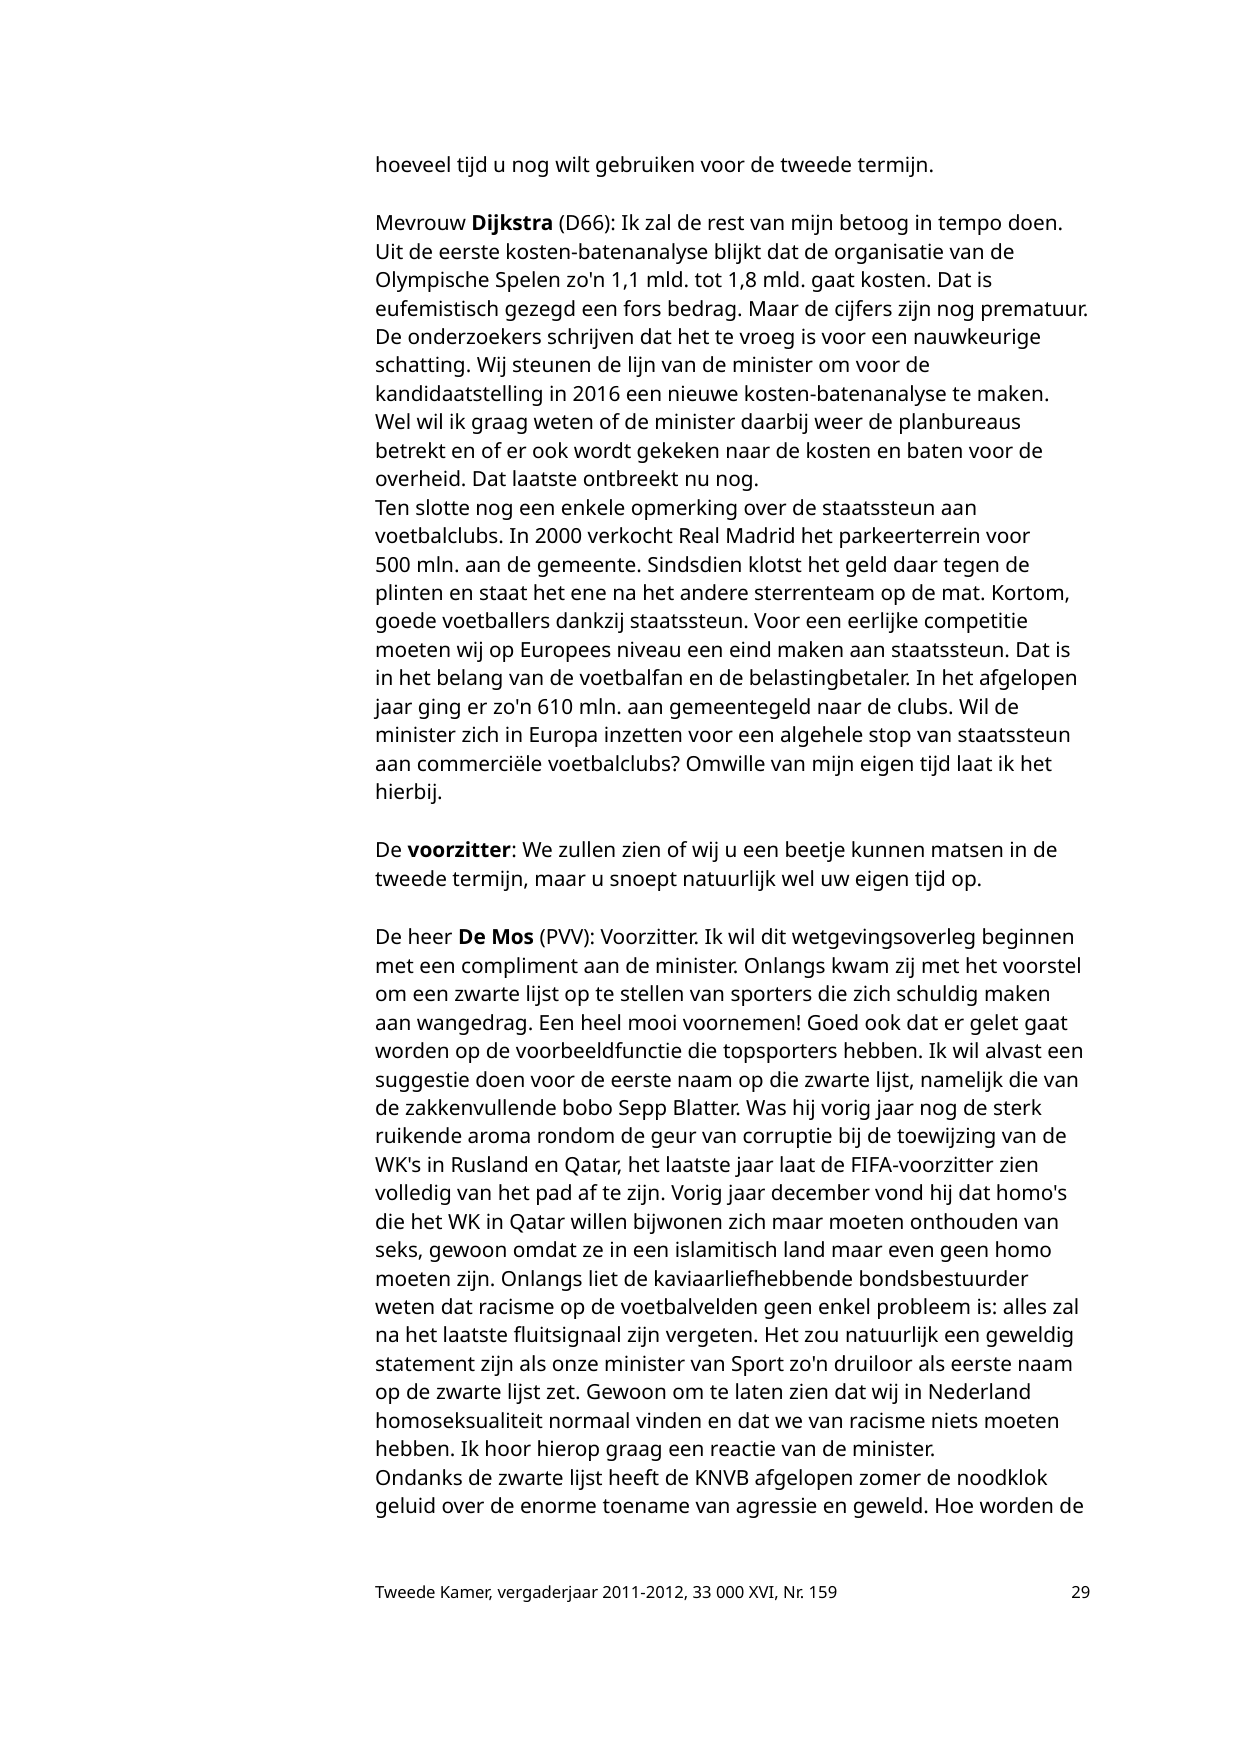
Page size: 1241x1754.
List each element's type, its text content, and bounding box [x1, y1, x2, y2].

text De heer De Mos (PVV): Voorzitter. Ik wil dit wetgevingsoverleg beginnen met een compliment aan de minister. Onlangs kwam zij met het voorstel om een zwarte lijst op te stellen van sporters die zich schuldig maken aan wangedrag. Een heel mooi voornemen! Goed ook dat er gelet gaat worden op de voorbeeldfunctie die topsporters hebben. Ik wil alvast een suggestie doen voor de eerste naam op die zwarte lijst, namelijk die van de zakkenvullende bobo Sepp Blatter. Was hij vorig jaar nog de sterk ruikende aroma rondom de geur van corruptie bij de toewijzing van de WK's in Rusland en Qatar, het laatste jaar laat de FIFA-voorzitter zien volledig van het pad af te zijn. Vorig jaar december vond hij dat homo's die het WK in Qatar willen bijwonen zich maar moeten onthouden van seks, gewoon omdat ze in een islamitisch land maar even geen homo moeten zijn. Onlangs liet de kaviaarliefhebbende bondsbestuurder weten dat racisme op de voetbalvelden geen enkel probleem is: alles zal na het laatste fluitsignaal zijn vergeten. Het zou natuurlijk een geweldig statement zijn als onze minister van Sport zo'n druiloor als eerste naam op de zwarte lijst zet. Gewoon om te laten zien dat wij in Nederland homoseksualiteit normaal vinden en dat we van racisme niets moeten hebben. Ik hoor hierop graag een reactie van de minister. [375, 922, 1090, 1463]
text De voorzitter: We zullen zien of wij u een beetje kunnen matsen in de tweede termijn, maar u snoept natuurlijk wel uw eigen tijd op. [375, 836, 1090, 892]
text Ondanks de zwarte lijst heeft de KNVB afgelopen zomer de noodklok geluid over de enorme toename van agressie en geweld. Hoe worden de [375, 1463, 1090, 1520]
text hoeveel tijd u nog wilt gebruiken voor de tweede termijn. [375, 150, 1090, 178]
text Mevrouw Dijkstra (D66): Ik zal de rest van mijn betoog in tempo doen. Uit de eerste kosten-batenanalyse blijkt dat de organisatie van de Olympische Spelen zo'n 1,1 mld. tot 1,8 mld. gaat kosten. Dat is eufemistisch gezegd een fors bedrag. Maar de cijfers zijn nog prematuur. De onderzoekers schrijven dat het te vroeg is voor een nauwkeurige schatting. Wij steunen de lijn van de minister om voor de kandidaatstelling in 2016 een nieuwe kosten-batenanalyse te maken. Wel wil ik graag weten of de minister daarbij weer de planbureaus betrekt en of er ook wordt gekeken naar de kosten en baten voor de overheid. Dat laatste ontbreekt nu nog. [375, 208, 1090, 493]
text Ten slotte nog een enkele opmerking over de staatssteun aan voetbalclubs. In 2000 verkocht Real Madrid het parkeerterrein voor 500 mln. aan de gemeente. Sindsdien klotst het geld daar tegen de plinten en staat het ene na het andere sterrenteam op de mat. Kortom, goede voetballers dankzij staatssteun. Voor een eerlijke competitie moeten wij op Europees niveau een eind maken aan staatssteun. Dat is in het belang van de voetbalfan en de belastingbetaler. In het afgelopen jaar ging er zo'n 610 mln. aan gemeentegeld naar de clubs. Wil de minister zich in Europa inzetten voor een algehele stop van staatssteun aan commerciële voetbalclubs? Omwille van mijn eigen tijd laat ik het hierbij. [375, 493, 1090, 806]
